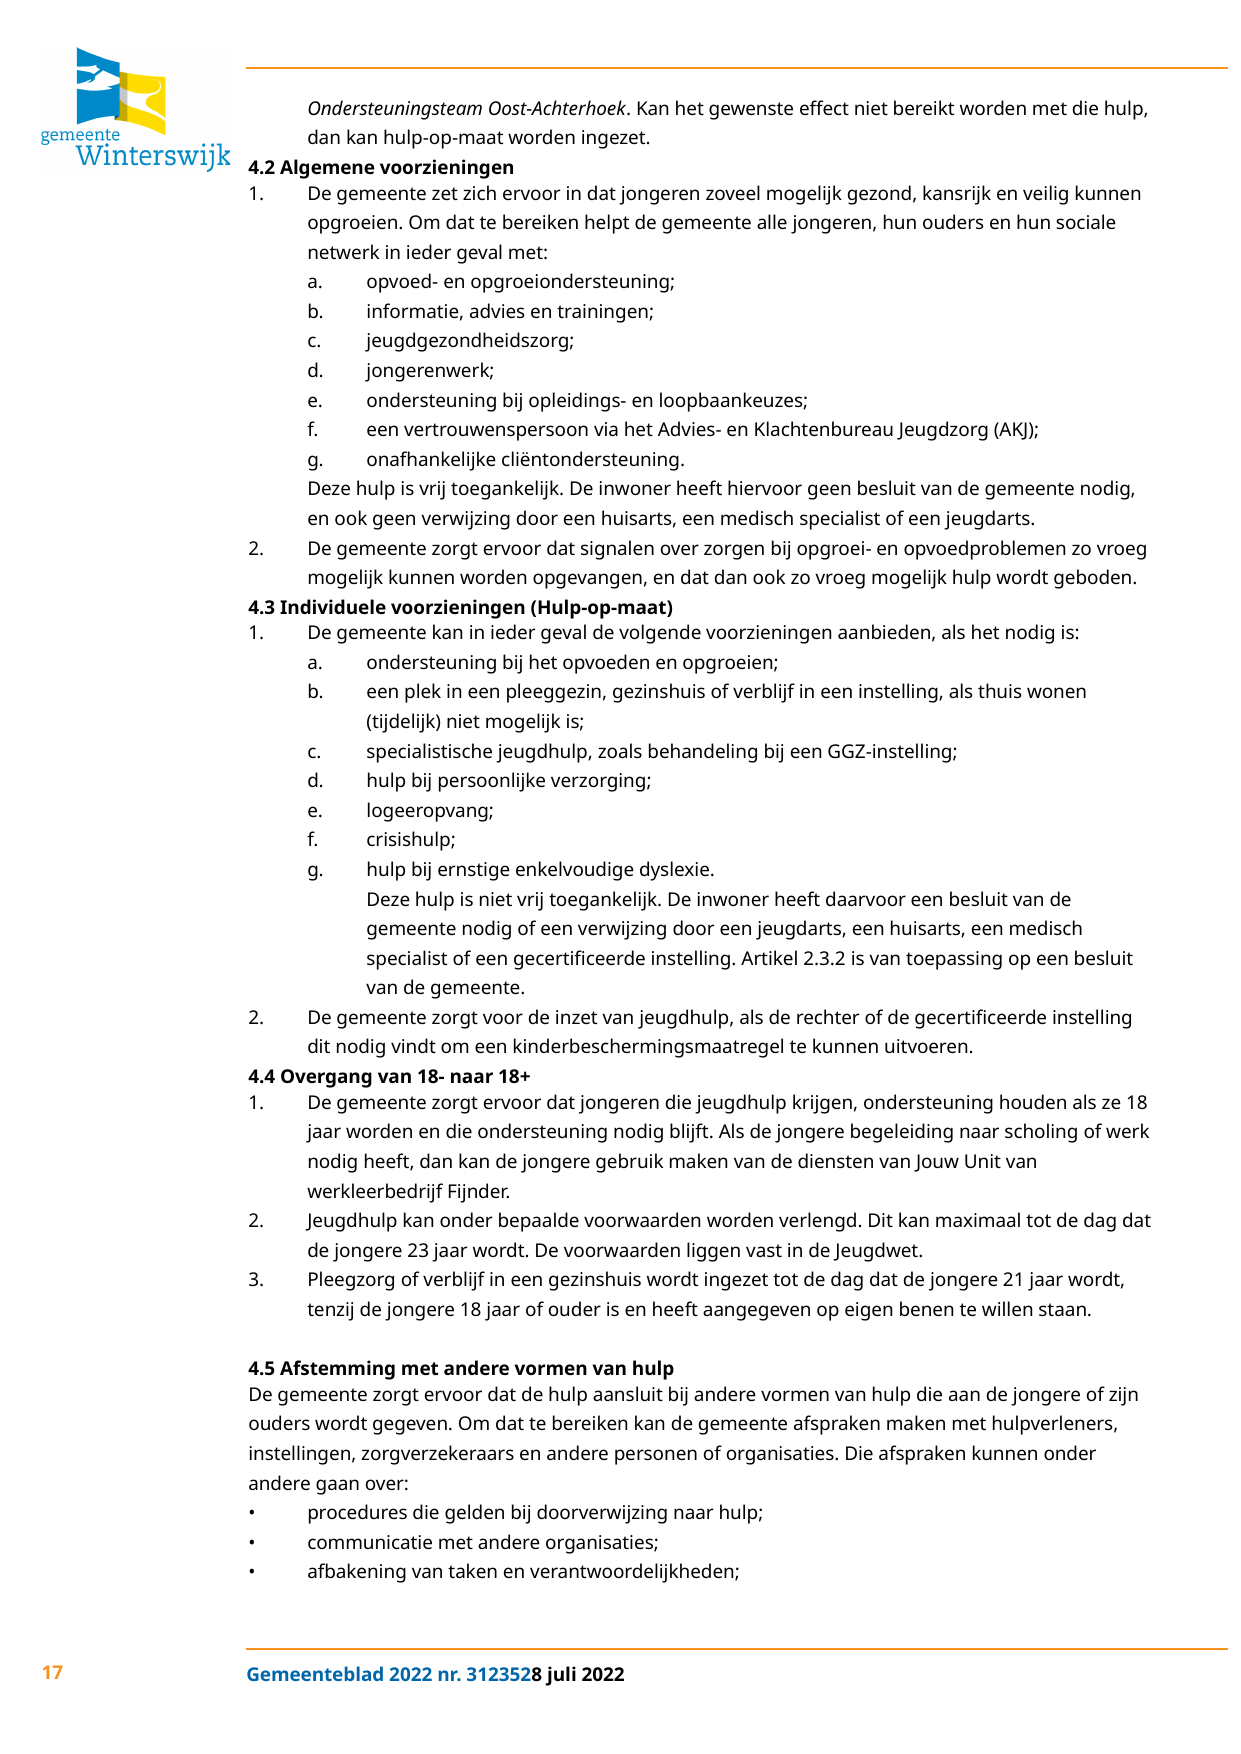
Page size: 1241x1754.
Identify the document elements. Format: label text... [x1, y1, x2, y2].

list Deze hulp is niet vrij toegankelijk. De inwoner heeft daarvoor een besluit van de gemeente nodig of een verwijzing door een jeugdarts, een huisarts, een medisch specialist of een gecertificeerde instelling. Artikel 2.3.2 is van toepassing op een besluit van de gemeente. [307, 886, 1152, 1000]
list Jeugdhulp kan onder bepaalde voorwaarden worden verlengd. Dit kan maximaal tot de dag dat de jongere 23 jaar wordt. De voorwaarden liggen vast in de Jeugdwet. [248, 1207, 1152, 1263]
list De gemeente zet zich ervoor in dat jongeren zoveel mogelijk gezond, kansrijk en veilig kunnen opgroeien. Om dat te bereiken helpt de gemeente alle jongeren, hun ouders en hun sociale netwerk in ieder geval met: [248, 180, 1152, 264]
list procedures die gelden bij doorverwijzing naar hulp; [248, 1499, 1152, 1525]
list een vertrouwenspersoon via het Advies- en Klachtenbureau Jeugdzorg (AKJ); [307, 416, 1152, 442]
list De gemeente zorgt ervoor dat jongeren die jeugdhulp krijgen, ondersteuning houden als ze 18 jaar worden en die ondersteuning nodig blijft. Als de jongere begeleiding naar scholing of werk nodig heeft, dan kan de jongere gebruik maken van de diensten van Jouw Unit van werkleerbedrijf Fijnder. [248, 1089, 1152, 1203]
list jeugdgezondheidszorg; [307, 328, 1152, 353]
list De gemeente zorgt ervoor dat signalen over zorgen bij opgroei- en opvoedproblemen zo vroeg mogelijk kunnen worden opgevangen, en dat dan ook zo vroeg mogelijk hulp wordt geboden. [248, 535, 1152, 590]
list onafhankelijke cliëntondersteuning. [307, 446, 1152, 472]
list jongerenwerk; [307, 357, 1152, 383]
picture [225, 153, 231, 162]
list specialistische jeugdhulp, zoals behandeling bij een GGZ-instelling; [307, 738, 1152, 764]
list hulp bij persoonlijke verzorging; [307, 767, 1152, 793]
list Deze hulp is vrij toegankelijk. De inwoner heeft hiervoor geen besluit van de gemeente nodig, en ook geen verwijzing door een huisarts, een medisch specialist of een jeugdarts. [248, 476, 1152, 531]
list ondersteuning bij opleidings- en loopbaankeuzes; [307, 387, 1152, 412]
list afbakening van taken en verantwoordelijkheden; [248, 1558, 1152, 1584]
list Pleegzorg of verblijf in een gezinshuis wordt ingezet tot de dag dat de jongere 21 jaar wordt, tenzij de jongere 18 jaar of ouder is en heeft aangegeven op eigen benen te willen staan. [248, 1267, 1152, 1322]
text De gemeente zorgt ervoor dat de hulp aansluit bij andere vormen van hulp die aan de jongere of zijn ouders wordt gegeven. Om dat te bereiken kan de gemeente afspraken maken met hulpverleners, instellingen, zorgverzekeraars en andere personen of organisaties. Die afspraken kunnen onder andere gaan over: [248, 1381, 1152, 1496]
list De gemeente kan in ieder geval de volgende voorzieningen aanbieden, als het nodig is: [248, 619, 1152, 645]
list een plek in een pleeggezin, gezinshuis of verblijf in een instelling, als thuis wonen (tijdelijk) niet mogelijk is; [307, 679, 1152, 734]
text 4.4 Overgang van 18- naar 18+ [248, 1063, 1152, 1089]
picture [41, 47, 231, 172]
list crisishulp; [307, 827, 1152, 852]
list informatie, advies en trainingen; [307, 298, 1152, 324]
list Ondersteuningsteam Oost-Achterhoek. Kan het gewenste effect niet bereikt worden met die hulp, dan kan hulp-op-maat worden ingezet. [248, 95, 1152, 150]
list hulp bij ernstige enkelvoudige dyslexie. [307, 856, 1152, 882]
list logeeropvang; [307, 797, 1152, 823]
text 4.5 Afstemming met andere vormen van hulp [248, 1355, 1152, 1381]
list opvoed- en opgroeiondersteuning; [307, 268, 1152, 294]
text 4.3 Individuele voorzieningen (Hulp-op-maat) [248, 594, 1152, 619]
list De gemeente zorgt voor de inzet van jeugdhulp, als de rechter of de gecertificeerde instelling dit nodig vindt om een kinderbeschermingsmaatregel te kunnen uitvoeren. [248, 1004, 1152, 1059]
list communicatie met andere organisaties; [248, 1529, 1152, 1555]
list ondersteuning bij het opvoeden en opgroeien; [307, 649, 1152, 675]
text 4.2 Algemene voorzieningen [248, 154, 1152, 180]
